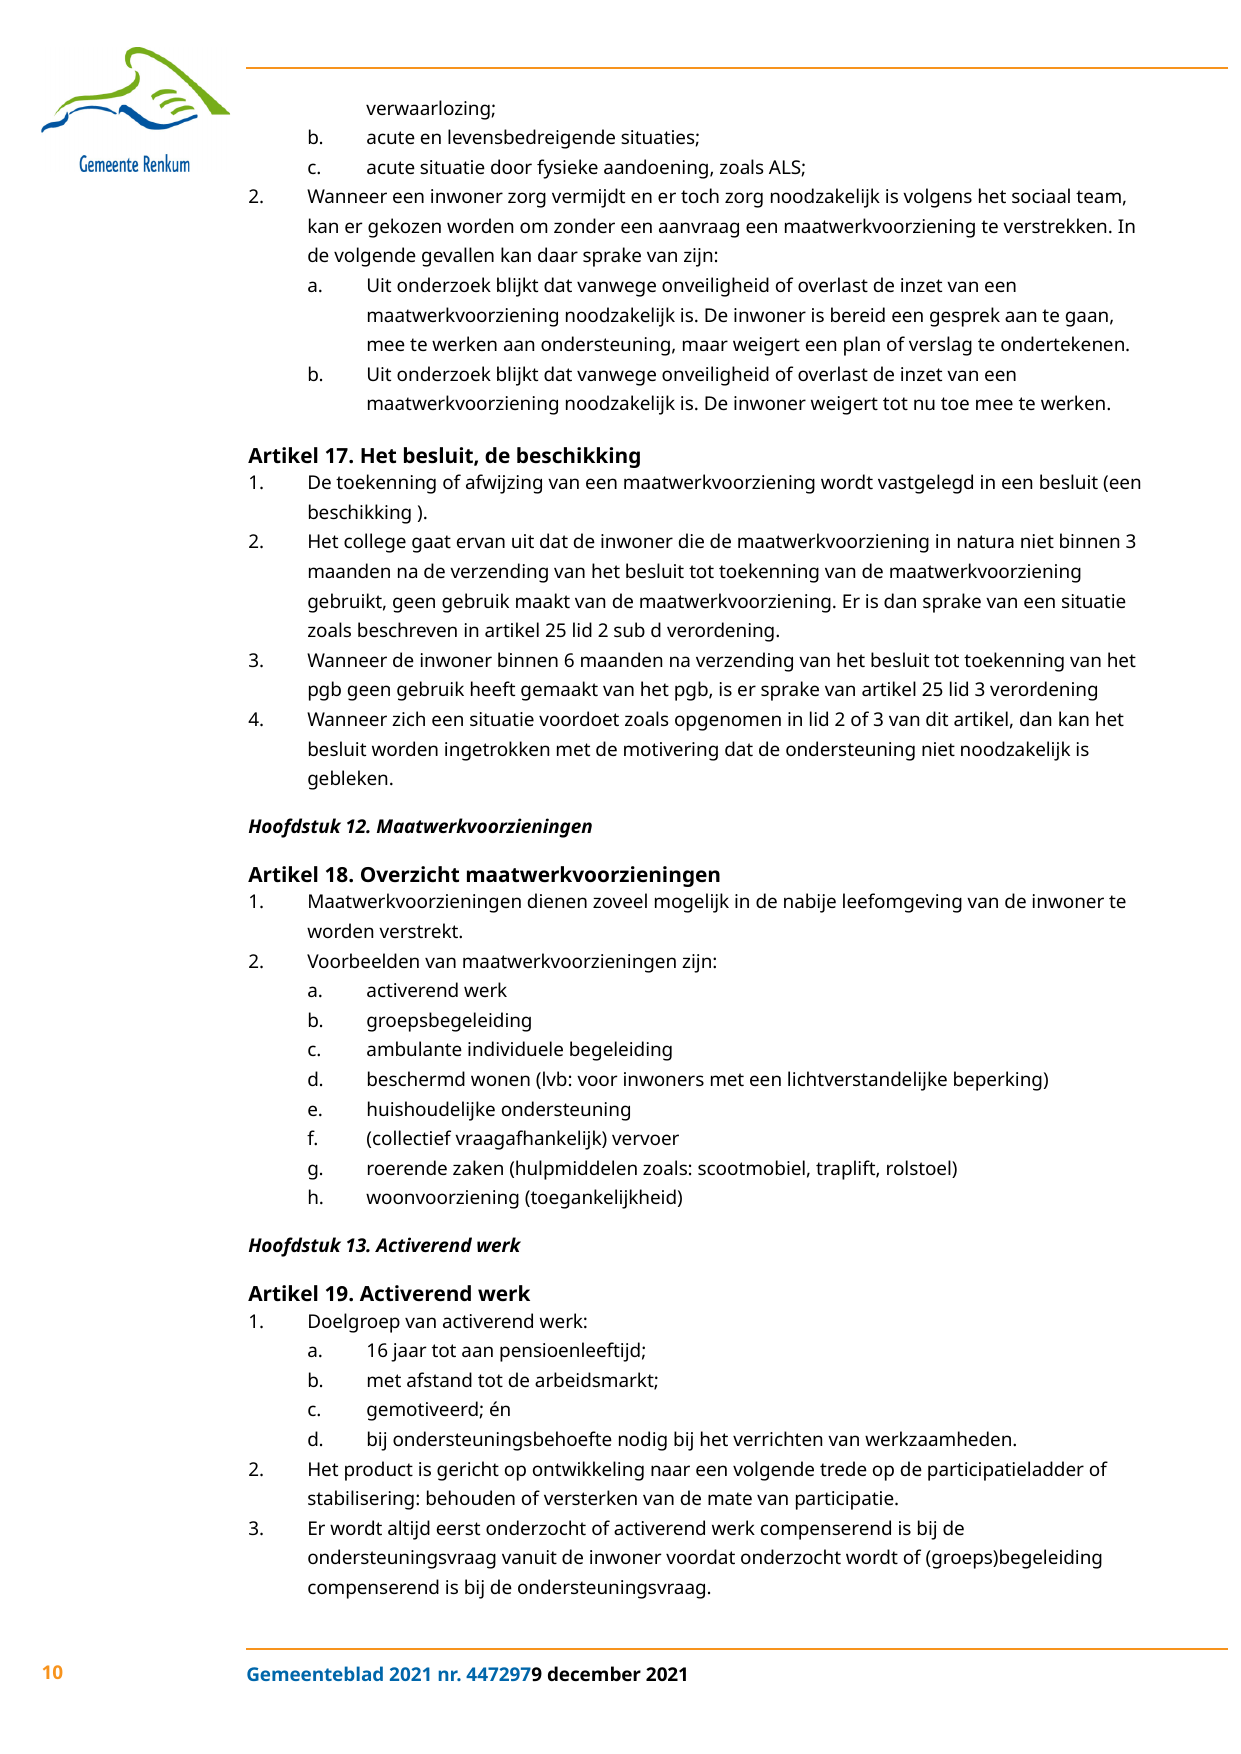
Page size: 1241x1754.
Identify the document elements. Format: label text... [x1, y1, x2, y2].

list acute situatie door fysieke aandoening, zoals ALS; [307, 154, 1152, 180]
list Doelgroep van activerend werk: [248, 1308, 1152, 1333]
list beschermd wonen (lvb: voor inwoners met een lichtverstandelijke beperking) [307, 1066, 1152, 1092]
list Uit onderzoek blijkt dat vanwege onveiligheid of overlast de inzet van een maatwerkvoorziening noodzakelijk is. De inwoner is bereid een gesprek aan te gaan, mee te werken aan ondersteuning, maar weigert een plan of verslag te ondertekenen. [307, 272, 1152, 357]
list 16 jaar tot aan pensioenleeftijd; [307, 1337, 1152, 1363]
list Wanneer een inwoner zorg vermijdt en er toch zorg noodzakelijk is volgens het sociaal team, kan er gekozen worden om zonder een aanvraag een maatwerkvoorziening te verstrekken. In de volgende gevallen kan daar sprake van zijn: [248, 183, 1152, 268]
list De toekenning of afwijzing van een maatwerkvoorziening wordt vastgelegd in een besluit (een beschikking ). [248, 469, 1152, 525]
list Wanneer de inwoner binnen 6 maanden na verzending van het besluit tot toekenning van het pgb geen gebruik heeft gemaakt van het pgb, is er sprake van artikel 25 lid 3 verordening [248, 647, 1152, 702]
list ambulante individuele begeleiding [307, 1037, 1152, 1062]
list bij ondersteuningsbehoefte nodig bij het verrichten van werkzaamheden. [307, 1426, 1152, 1452]
list gemotiveerd; én [307, 1397, 1152, 1422]
text Hoofdstuk 13. Activerend werk [248, 1230, 1152, 1258]
list Wanneer zich een situatie voordoet zoals opgenomen in lid 2 of 3 van dit artikel, dan kan het besluit worden ingetrokken met de motivering dat de ondersteuning niet noodzakelijk is gebleken. [248, 706, 1152, 791]
text Artikel 17. Het besluit, de beschikking [248, 441, 1152, 469]
list Het product is gericht op ontwikkeling naar een volgende trede op de participatieladder of stabilisering: behouden of versterken van de mate van participatie. [248, 1456, 1152, 1511]
list Uit onderzoek blijkt dat vanwege onveiligheid of overlast de inzet van een maatwerkvoorziening noodzakelijk is. De inwoner weigert tot nu toe mee te werken. [307, 361, 1152, 416]
text Artikel 19. Activerend werk [248, 1279, 1152, 1308]
list huishoudelijke ondersteuning [307, 1096, 1152, 1121]
text Artikel 18. Overzicht maatwerkvoorzieningen [248, 860, 1152, 889]
list woonvoorziening (toegankelijkheid) [307, 1184, 1152, 1210]
text Hoofdstuk 12. Maatwerkvoorzieningen [248, 811, 1152, 839]
list (collectief vraagafhankelijk) vervoer [307, 1125, 1152, 1151]
list acute en levensbedreigende situaties; [307, 124, 1152, 150]
list met afstand tot de arbeidsmarkt; [307, 1367, 1152, 1393]
list verwaarlozing; [307, 95, 1152, 121]
list activerend werk [307, 977, 1152, 1003]
list Voorbeelden van maatwerkvoorzieningen zijn: [248, 948, 1152, 973]
list groepsbegeleiding [307, 1007, 1152, 1033]
list Maatwerkvoorzieningen dienen zoveel mogelijk in de nabije leefomgeving van de inwoner te worden verstrekt. [248, 889, 1152, 944]
list roerende zaken (hulpmiddelen zoals: scootmobiel, traplift, rolstoel) [307, 1155, 1152, 1181]
list Het college gaat ervan uit dat de inwoner die de maatwerkvoorziening in natura niet binnen 3 maanden na de verzending van het besluit tot toekenning van de maatwerkvoorziening gebruikt, geen gebruik maakt van de maatwerkvoorziening. Er is dan sprake van een situatie zoals beschreven in artikel 25 lid 2 sub d verordening. [248, 529, 1152, 643]
list Er wordt altijd eerst onderzocht of activerend werk compenserend is bij de ondersteuningsvraag vanuit de inwoner voordat onderzocht wordt of (groeps)begeleiding compenserend is bij de ondersteuningsvraag. [248, 1515, 1152, 1600]
picture [41, 47, 231, 172]
